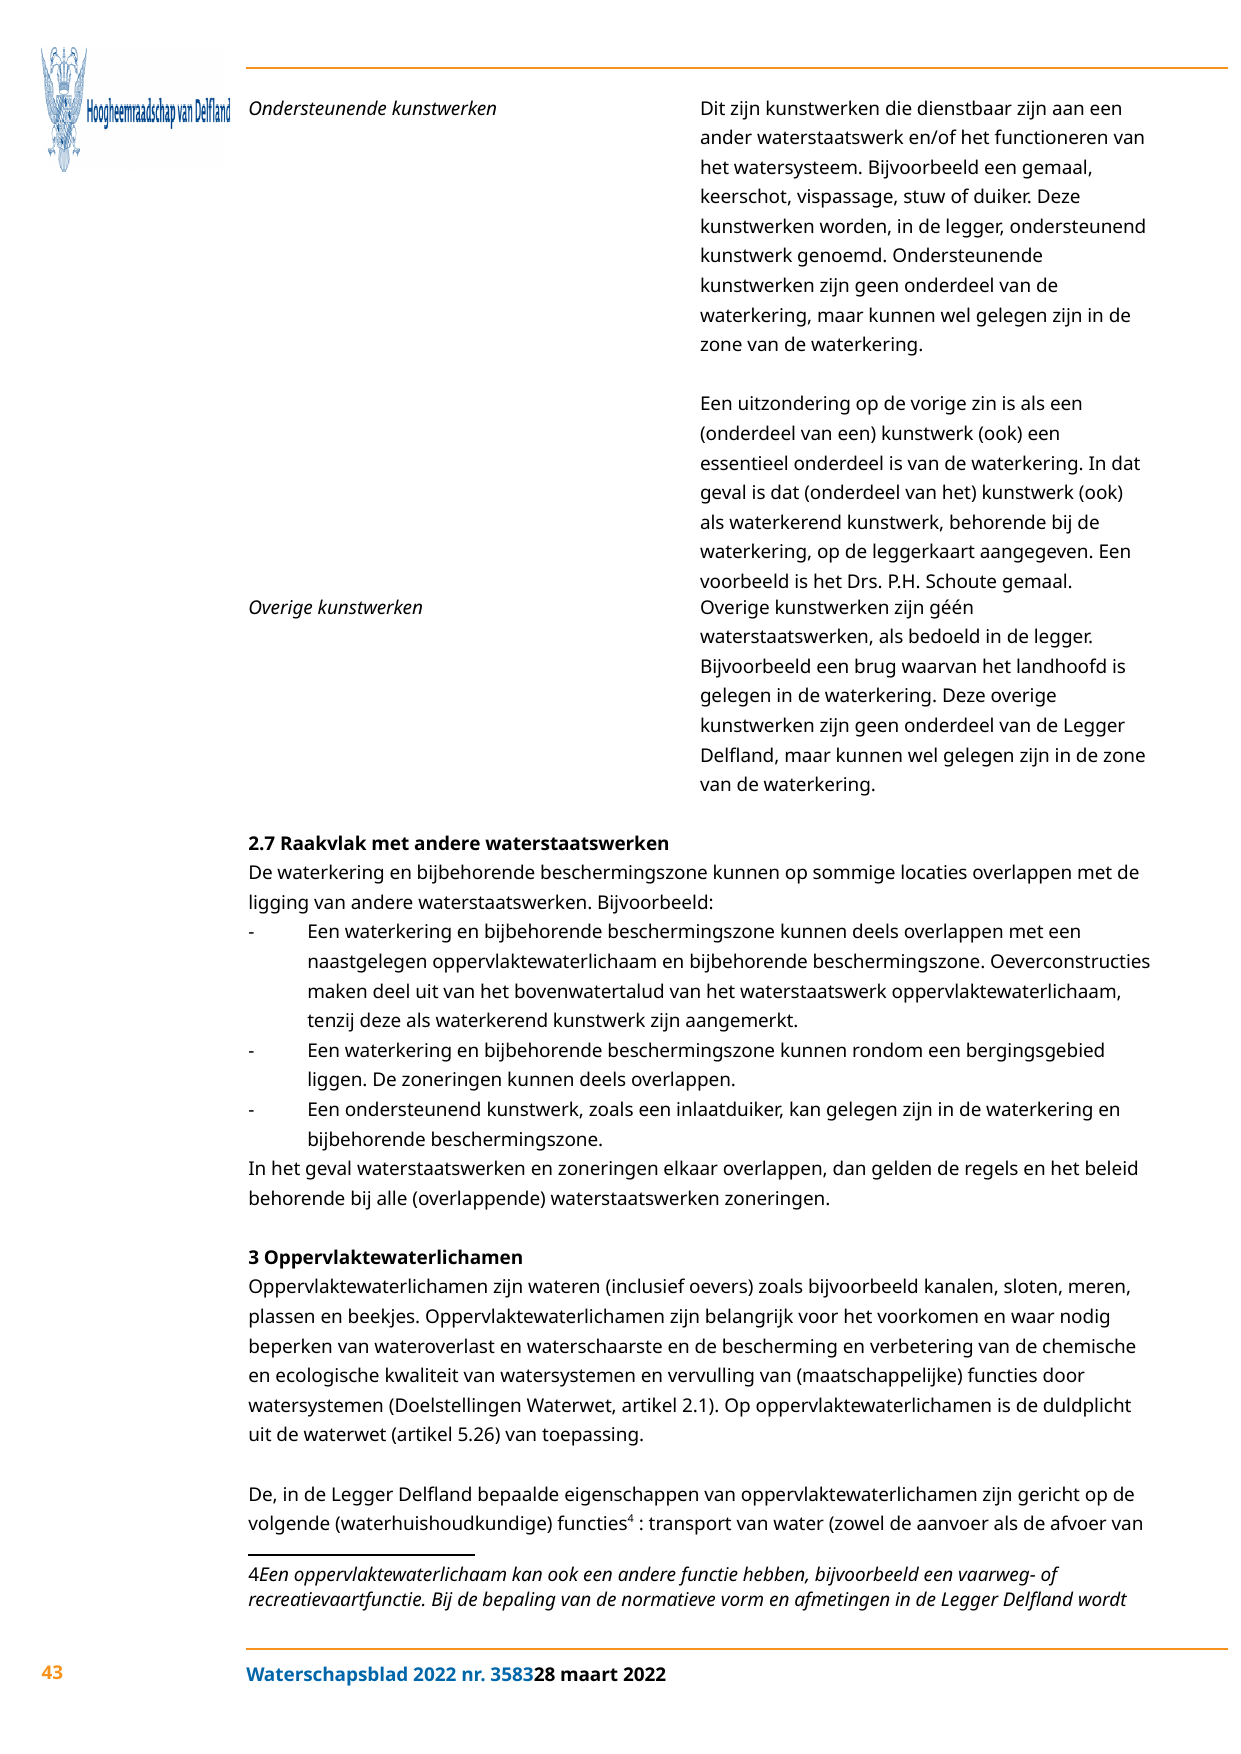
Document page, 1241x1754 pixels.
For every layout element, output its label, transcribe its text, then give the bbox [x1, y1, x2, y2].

list Een waterkering en bijbehorende beschermingszone kunnen deels overlappen met een naastgelegen oppervlaktewaterlichaam en bijbehorende beschermingszone. Oeverconstructies maken deel uit van het bovenwatertalud van het waterstaatswerk oppervlaktewaterlichaam, tenzij deze als waterkerend kunstwerk zijn aangemerkt. [248, 919, 1152, 1033]
list Een waterkering en bijbehorende beschermingszone kunnen rondom een bergingsgebied liggen. De zoneringen kunnen deels overlappen. [248, 1037, 1152, 1092]
list Een ondersteunend kunstwerk, zoals een inlaatduiker, kan gelegen zijn in de waterkering en bijbehorende beschermingszone. [248, 1096, 1152, 1151]
text De, in de Legger Delfland bepaalde eigenschappen van oppervlaktewaterlichamen zijn gericht op de volgende (waterhuishoudkundige) functies : transport van water (zowel de aanvoer als de afvoer van [248, 1481, 1152, 1536]
text De waterkering en bijbehorende beschermingszone kunnen op sommige locaties overlappen met de ligging van andere waterstaatswerken. Bijvoorbeeld: [248, 859, 1152, 915]
text Een oppervlaktewaterlichaam kan ook een andere functie hebben, bijvoorbeeld een vaarweg- of recreatievaartfunctie. Bij de bepaling van de normatieve vorm en afmetingen in de Legger Delfland wordt [248, 1561, 1152, 1612]
table_cell Overige kunstwerken [248, 594, 700, 797]
table_cell Overige kunstwerken zijn géén waterstaatswerken, als bedoeld in de legger. Bijvoorbeeld een brug waarvan het landhoofd is gelegen in de waterkering. Deze overige kunstwerken zijn geen onderdeel van de Legger Delfland, maar kunnen wel gelegen zijn in de zone van de waterkering. [700, 594, 1152, 797]
picture [41, 47, 231, 172]
text Oppervlaktewaterlichamen zijn wateren (inclusief oevers) zoals bijvoorbeeld kanalen, sloten, meren, plassen en beekjes. Oppervlaktewaterlichamen zijn belangrijk voor het voorkomen en waar nodig beperken van wateroverlast en waterschaarste en de bescherming en verbetering van de chemische en ecologische kwaliteit van watersystemen en vervulling van (maatschappelijke) functies door watersystemen (Doelstellingen Waterwet, artikel 2.1). Op oppervlaktewaterlichamen is de duldplicht uit de waterwet (artikel 5.26) van toepassing. [248, 1274, 1152, 1447]
table_cell Dit zijn kunstwerken die dienstbaar zijn aan een ander waterstaatswerk en/of het functioneren van het watersysteem. Bijvoorbeeld een gemaal, keerschot, vispassage, stuw of duiker. Deze kunstwerken worden, in de legger, ondersteunend kunstwerk genoemd. Ondersteunende kunstwerken zijn geen onderdeel van de waterkering, maar kunnen wel gelegen zijn in de zone van de waterkering. Een uitzondering op de vorige zin is als een (onderdeel van een) kunstwerk (ook) een essentieel onderdeel is van de waterkering. In dat geval is dat (onderdeel van het) kunstwerk (ook) als waterkerend kunstwerk, behorende bij de waterkering, op de leggerkaart aangegeven. Een voorbeeld is het Drs. P.H. Schoute gemaal. [700, 95, 1152, 594]
table_cell Ondersteunende kunstwerken [248, 95, 700, 594]
text 3 Oppervlaktewaterlichamen [248, 1244, 1152, 1270]
text In het geval waterstaatswerken en zoneringen elkaar overlappen, dan gelden de regels en het beleid behorende bij alle (overlappende) waterstaatswerken zoneringen. [248, 1155, 1152, 1211]
text 2.7 Raakvlak met andere waterstaatswerken [248, 830, 1152, 856]
